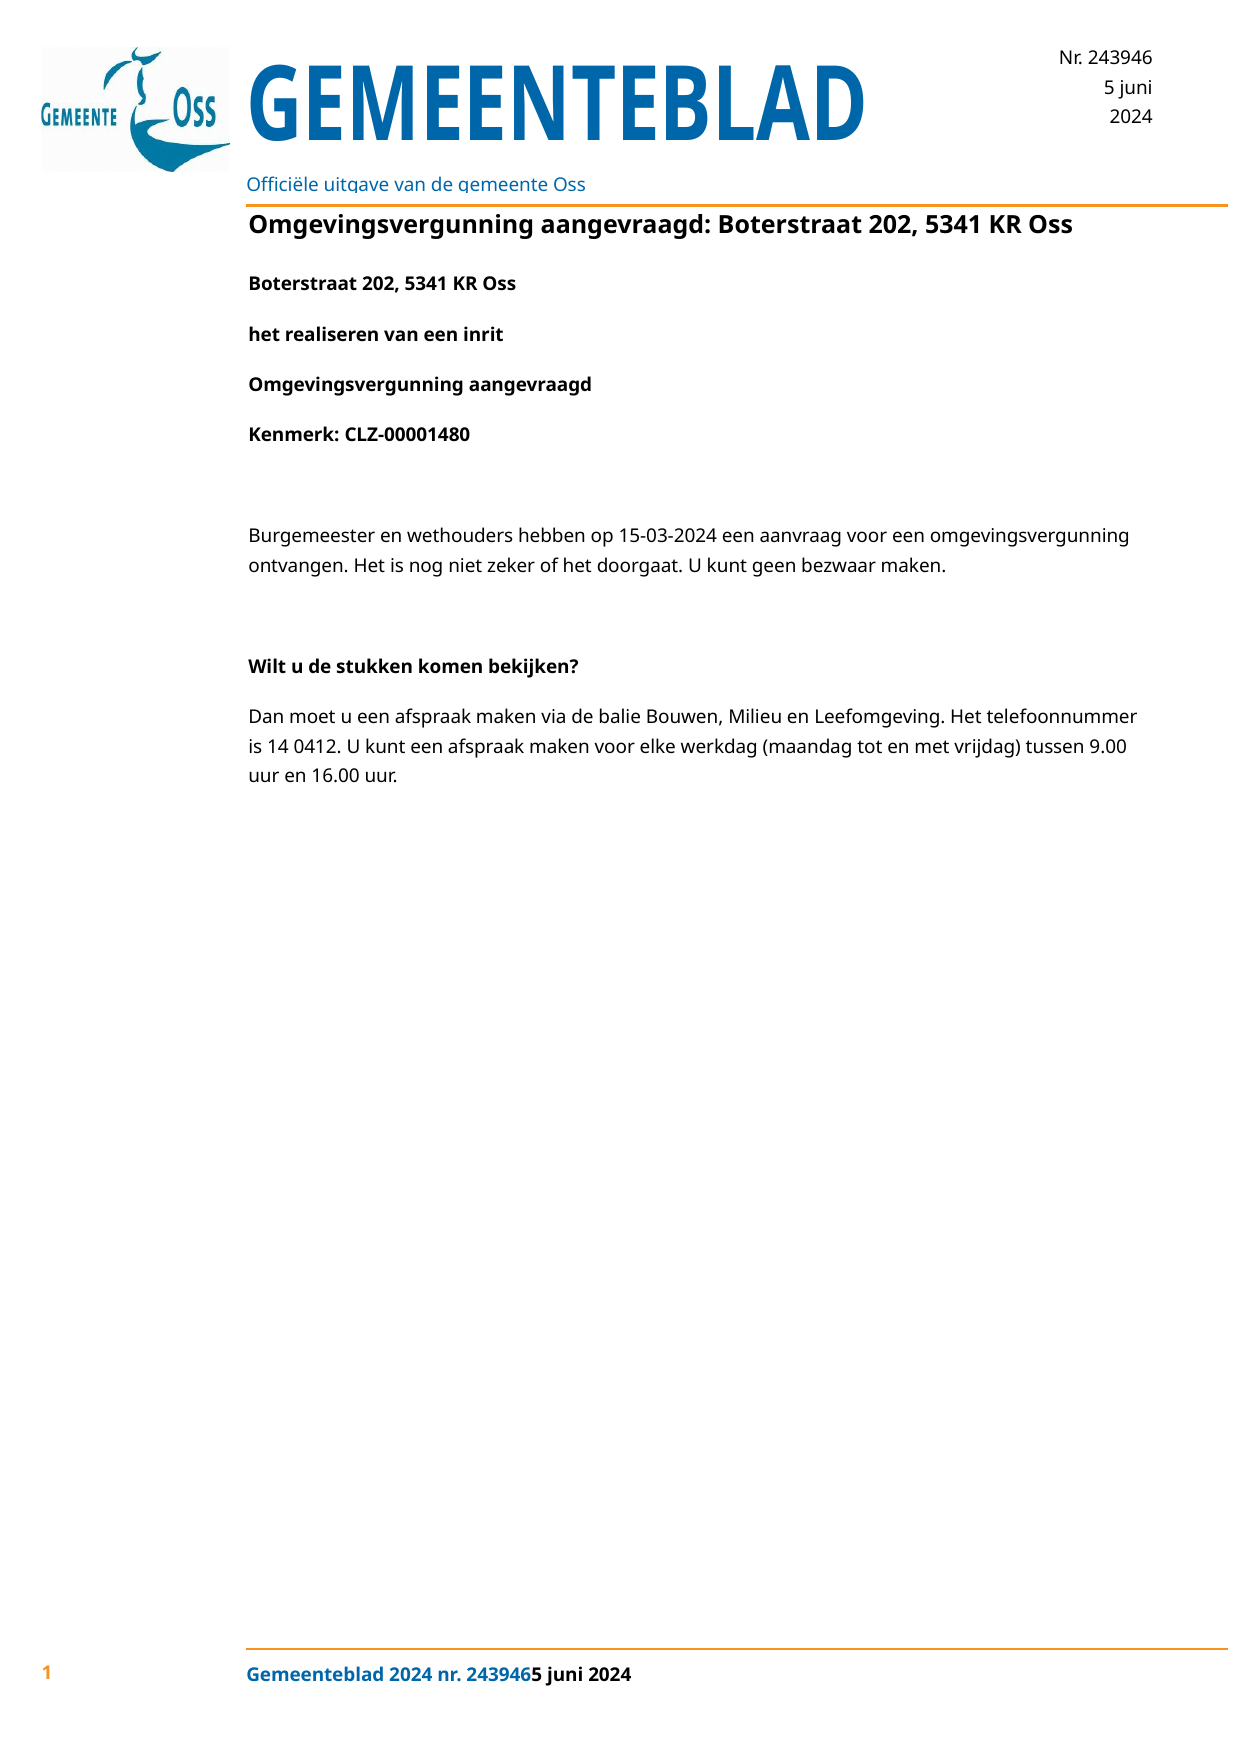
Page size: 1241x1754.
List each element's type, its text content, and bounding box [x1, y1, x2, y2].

picture [41, 47, 231, 172]
text Boterstraat 202, 5341 KR Oss [248, 270, 1152, 296]
text Kenmerk: CLZ-00001480 [248, 422, 1152, 447]
text Omgevingsvergunning aangevraagd: Boterstraat 202, 5341 KR Oss [248, 207, 1152, 241]
text Burgemeester en wethouders hebben op 15-03-2024 een aanvraag voor een omgevingsvergunning ontvangen. Het is nog niet zeker of het doorgaat. U kunt geen bezwaar maken. [248, 522, 1152, 578]
text Dan moet u een afspraak maken via de balie Bouwen, Milieu en Leefomgeving. Het telefoonnummer is 14 0412. U kunt een afspraak maken voor elke werkdag (maandag tot en met vrijdag) tussen 9.00 uur en 16.00 uur. [248, 703, 1152, 788]
text Omgevingsvergunning aangevraagd [248, 371, 1152, 397]
text het realiseren van een inrit [248, 321, 1152, 346]
text Wilt u de stukken komen bekijken? [248, 653, 1152, 678]
